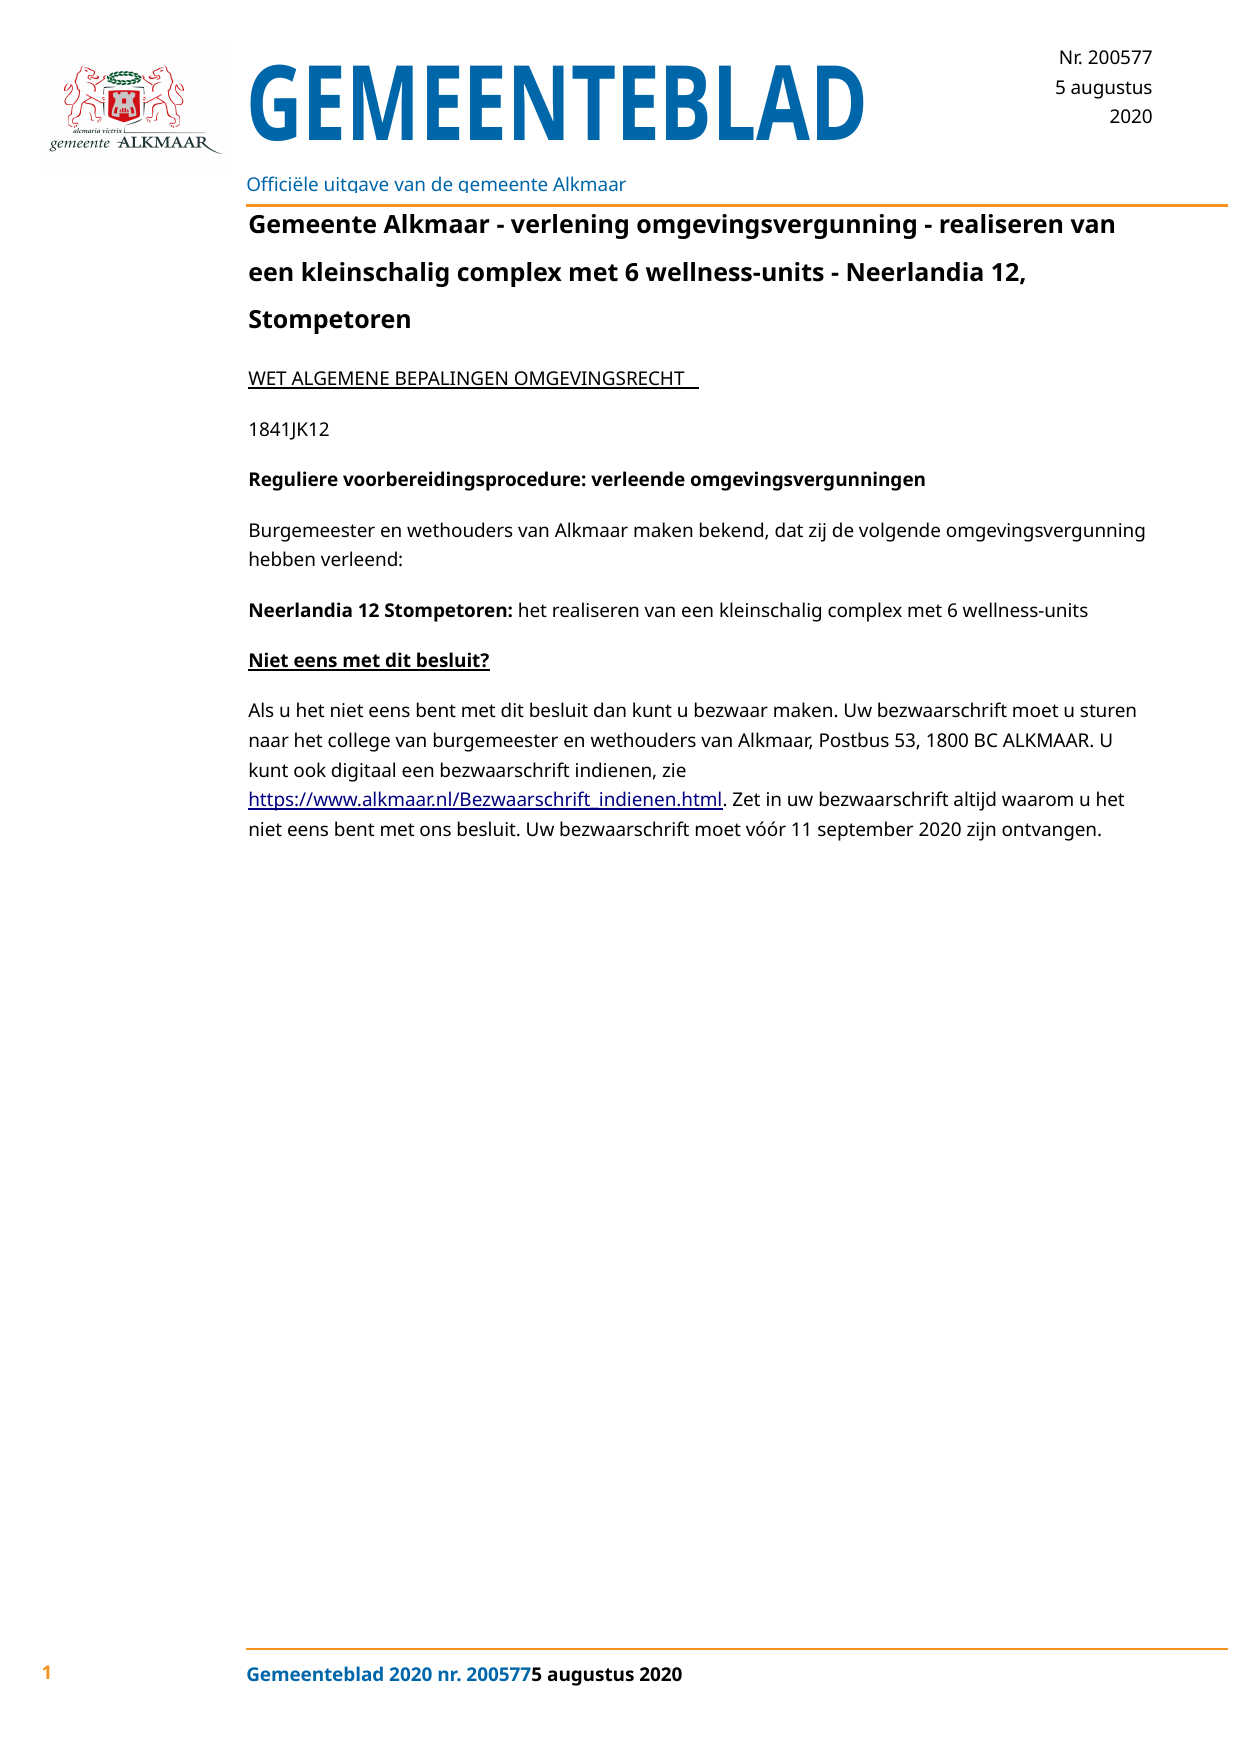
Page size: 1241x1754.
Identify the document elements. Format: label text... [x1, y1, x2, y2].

text WET ALGEMENE BEPALINGEN OMGEVINGSRECHT [248, 366, 1152, 391]
text Neerlandia 12 Stompetoren: het realiseren van een kleinschalig complex met 6 wellness-units [248, 597, 1152, 622]
text Als u het niet eens bent met dit besluit dan kunt u bezwaar maken. Uw bezwaarschrift moet u sturen naar het college van burgemeester en wethouders van Alkmaar, Postbus 53, 1800 BC ALKMAAR. U kunt ook digitaal een bezwaarschrift indienen, zie https://www.alkmaar.nl/Bezwaarschrift_indienen.html. Zet in uw bezwaarschrift altijd waarom u het niet eens bent met ons besluit. Uw bezwaarschrift moet vóór 11 september 2020 zijn ontvangen. [248, 698, 1152, 842]
text Reguliere voorbereidingsprocedure: verleende omgevingsvergunningen [248, 466, 1152, 492]
text 1841JK12 [248, 416, 1152, 442]
picture [41, 47, 231, 172]
text Niet eens met dit besluit? [248, 647, 1152, 673]
text Gemeente Alkmaar - verlening omgevingsvergunning - realiseren van een kleinschalig complex met 6 wellness-units - Neerlandia 12, Stompetoren [248, 207, 1152, 336]
text Burgemeester en wethouders van Alkmaar maken bekend, dat zij de volgende omgevingsvergunning hebben verleend: [248, 517, 1152, 572]
